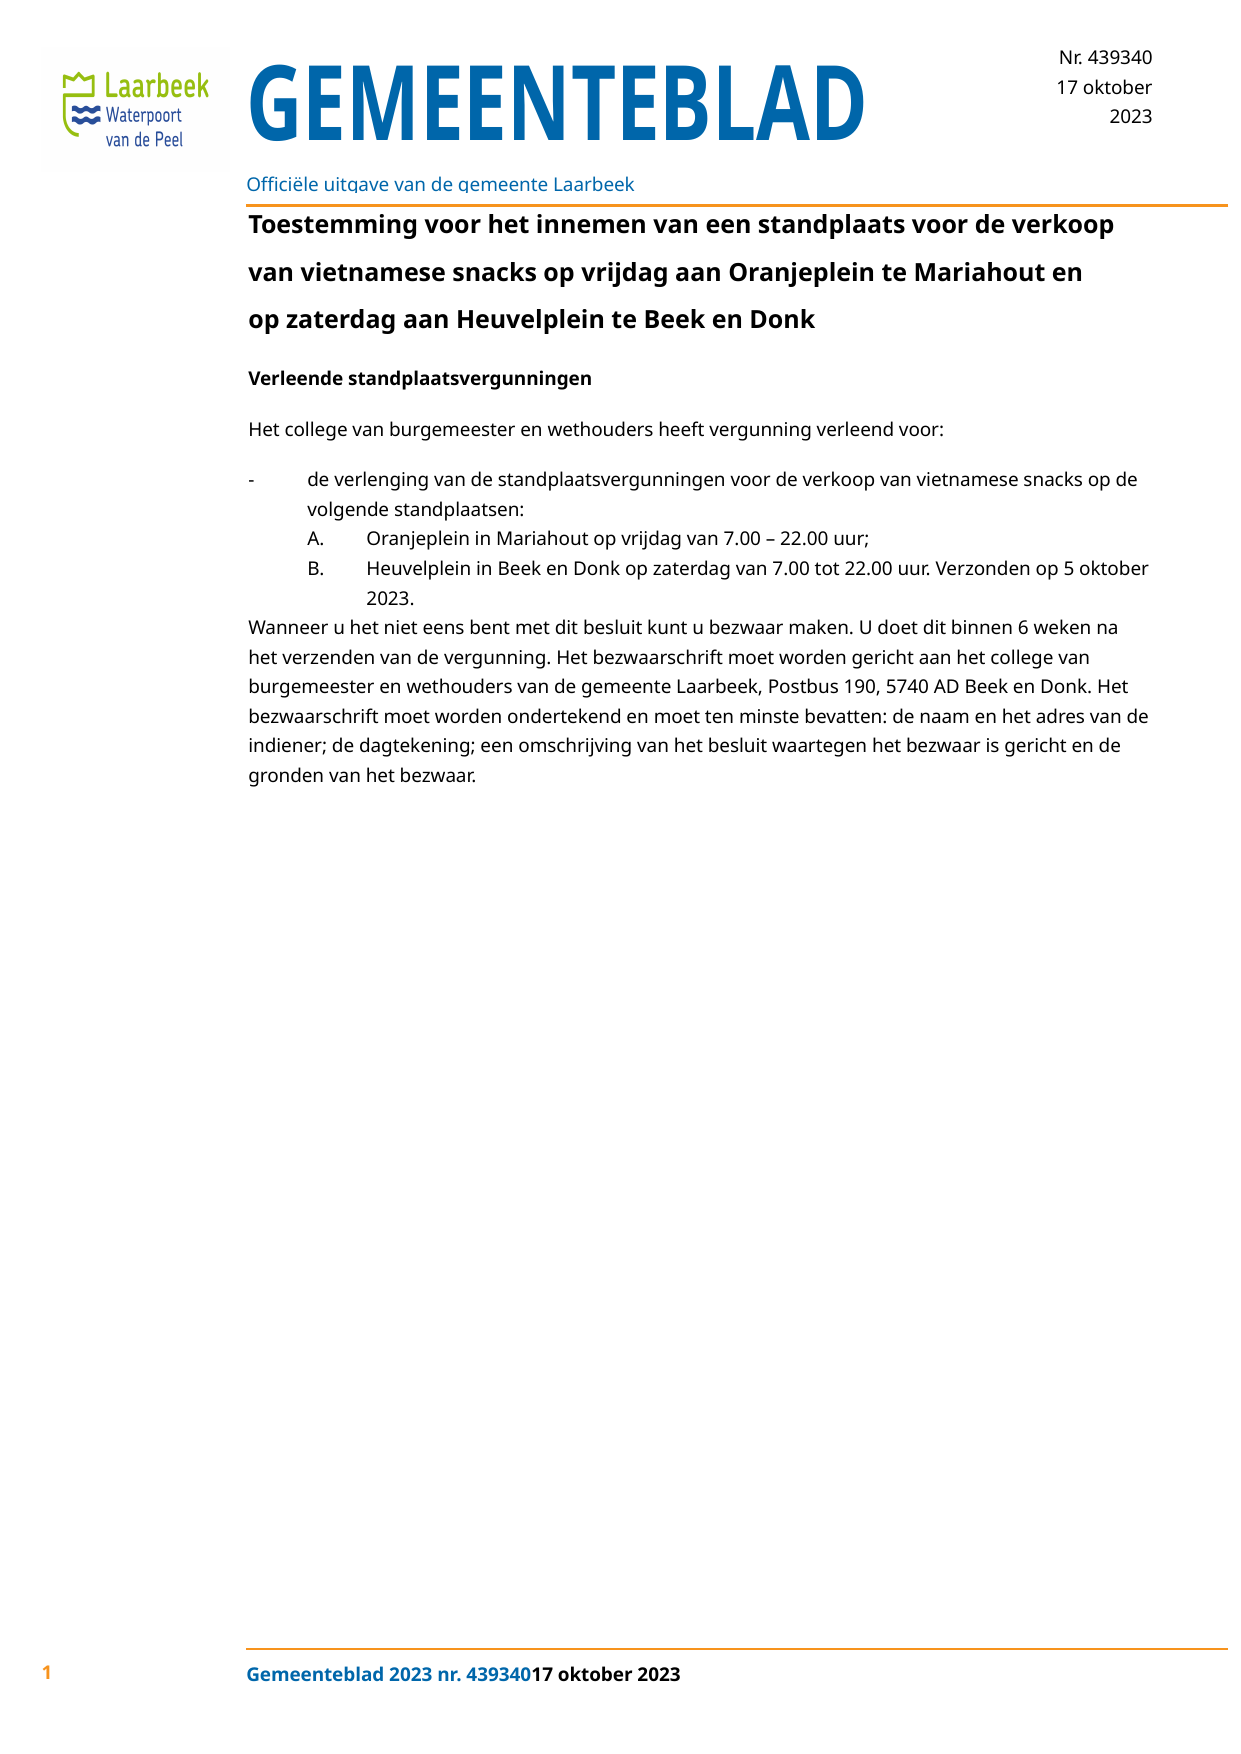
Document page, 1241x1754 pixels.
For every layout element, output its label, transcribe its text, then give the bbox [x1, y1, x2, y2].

text Toestemming voor het innemen van een standplaats voor de verkoop van vietnamese snacks op vrijdag aan Oranjeplein te Mariahout en op zaterdag aan Heuvelplein te Beek en Donk [248, 207, 1152, 336]
text Verleende standplaatsvergunningen [248, 366, 1152, 391]
text Wanneer u het niet eens bent met dit besluit kunt u bezwaar maken. U doet dit binnen 6 weken na het verzenden van de vergunning. Het bezwaarschrift moet worden gericht aan het college van burgemeester en wethouders van de gemeente Laarbeek, Postbus 190, 5740 AD Beek en Donk. Het bezwaarschrift moet worden ondertekend en moet ten minste bevatten: de naam en het adres van de indiener; de dagtekening; een omschrijving van het besluit waartegen het bezwaar is gericht en de gronden van het bezwaar. [248, 614, 1152, 788]
list Oranjeplein in Mariahout op vrijdag van 7.00 – 22.00 uur; [307, 526, 1152, 551]
list de verlenging van de standplaatsvergunningen voor de verkoop van vietnamese snacks op de volgende standplaatsen: [248, 466, 1152, 522]
list Heuvelplein in Beek en Donk op zaterdag van 7.00 tot 22.00 uur. Verzonden op 5 oktober 2023. [307, 555, 1152, 610]
picture [41, 47, 231, 172]
text Het college van burgemeester en wethouders heeft vergunning verleend voor: [248, 416, 1152, 442]
